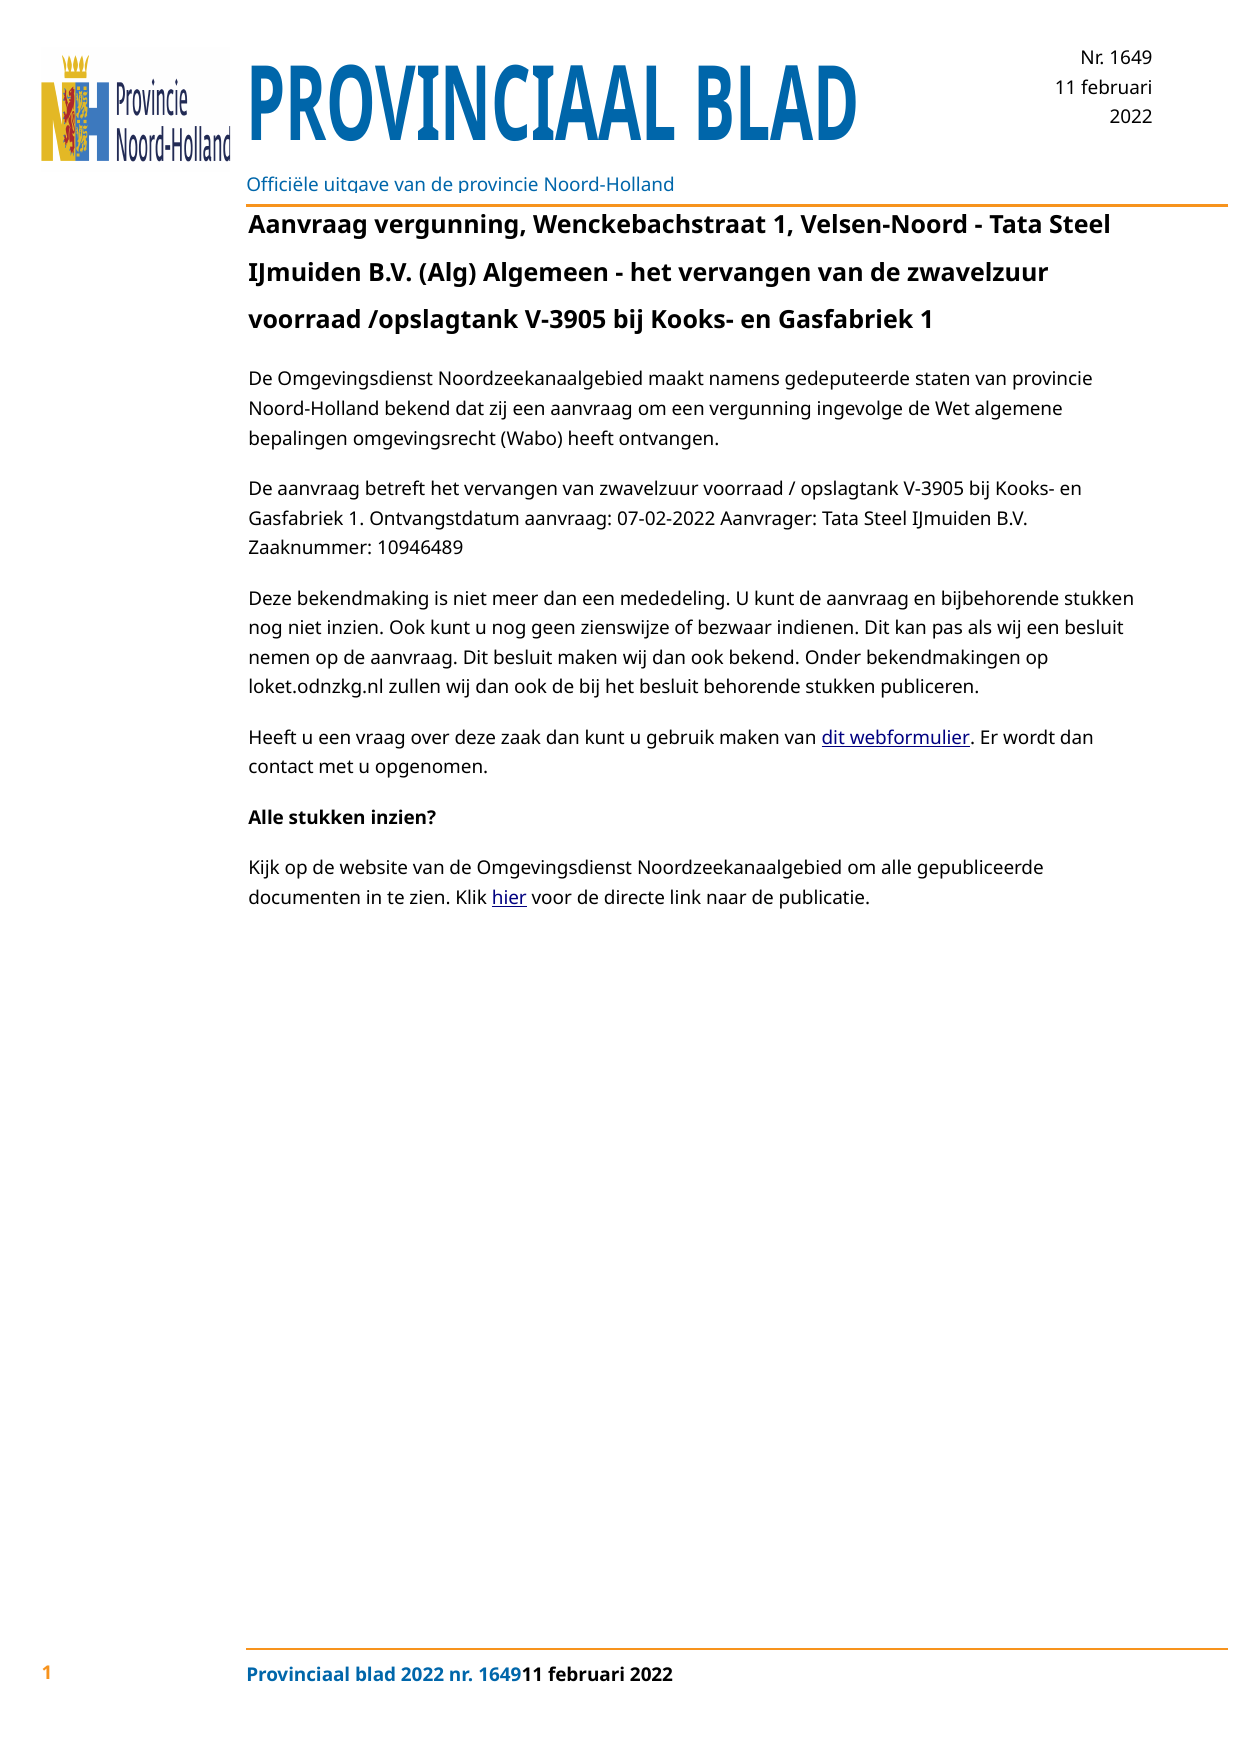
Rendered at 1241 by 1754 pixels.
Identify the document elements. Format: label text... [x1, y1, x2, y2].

picture [41, 47, 231, 172]
text De Omgevingsdienst Noordzeekanaalgebied maakt namens gedeputeerde staten van provincie Noord-Holland bekend dat zij een aanvraag om een vergunning ingevolge de Wet algemene bepalingen omgevingsrecht (Wabo) heeft ontvangen. [248, 366, 1152, 450]
text De aanvraag betreft het vervangen van zwavelzuur voorraad / opslagtank V-3905 bij Kooks- en Gasfabriek 1. Ontvangstdatum aanvraag: 07-02-2022 Aanvrager: Tata Steel IJmuiden B.V. Zaaknummer: 10946489 [248, 475, 1152, 560]
text Alle stukken inzien? [248, 804, 1152, 829]
text Aanvraag vergunning, Wenckebachstraat 1, Velsen-Noord - Tata Steel IJmuiden B.V. (Alg) Algemeen - het vervangen van de zwavelzuur voorraad /opslagtank V-3905 bij Kooks- en Gasfabriek 1 [248, 207, 1152, 336]
text Kijk op de website van de Omgevingsdienst Noordzeekanaalgebied om alle gepubliceerde documenten in te zien. Klik hier voor de directe link naar de publicatie. [248, 854, 1152, 909]
text Deze bekendmaking is niet meer dan een mededeling. U kunt de aanvraag en bijbehorende stukken nog niet inzien. Ook kunt u nog geen zienswijze of bezwaar indienen. Dit kan pas als wij een besluit nemen op de aanvraag. Dit besluit maken wij dan ook bekend. Onder bekendmakingen op loket.odnzkg.nl zullen wij dan ook de bij het besluit behorende stukken publiceren. [248, 585, 1152, 699]
text Heeft u een vraag over deze zaak dan kunt u gebruik maken van dit webformulier. Er wordt dan contact met u opgenomen. [248, 724, 1152, 779]
